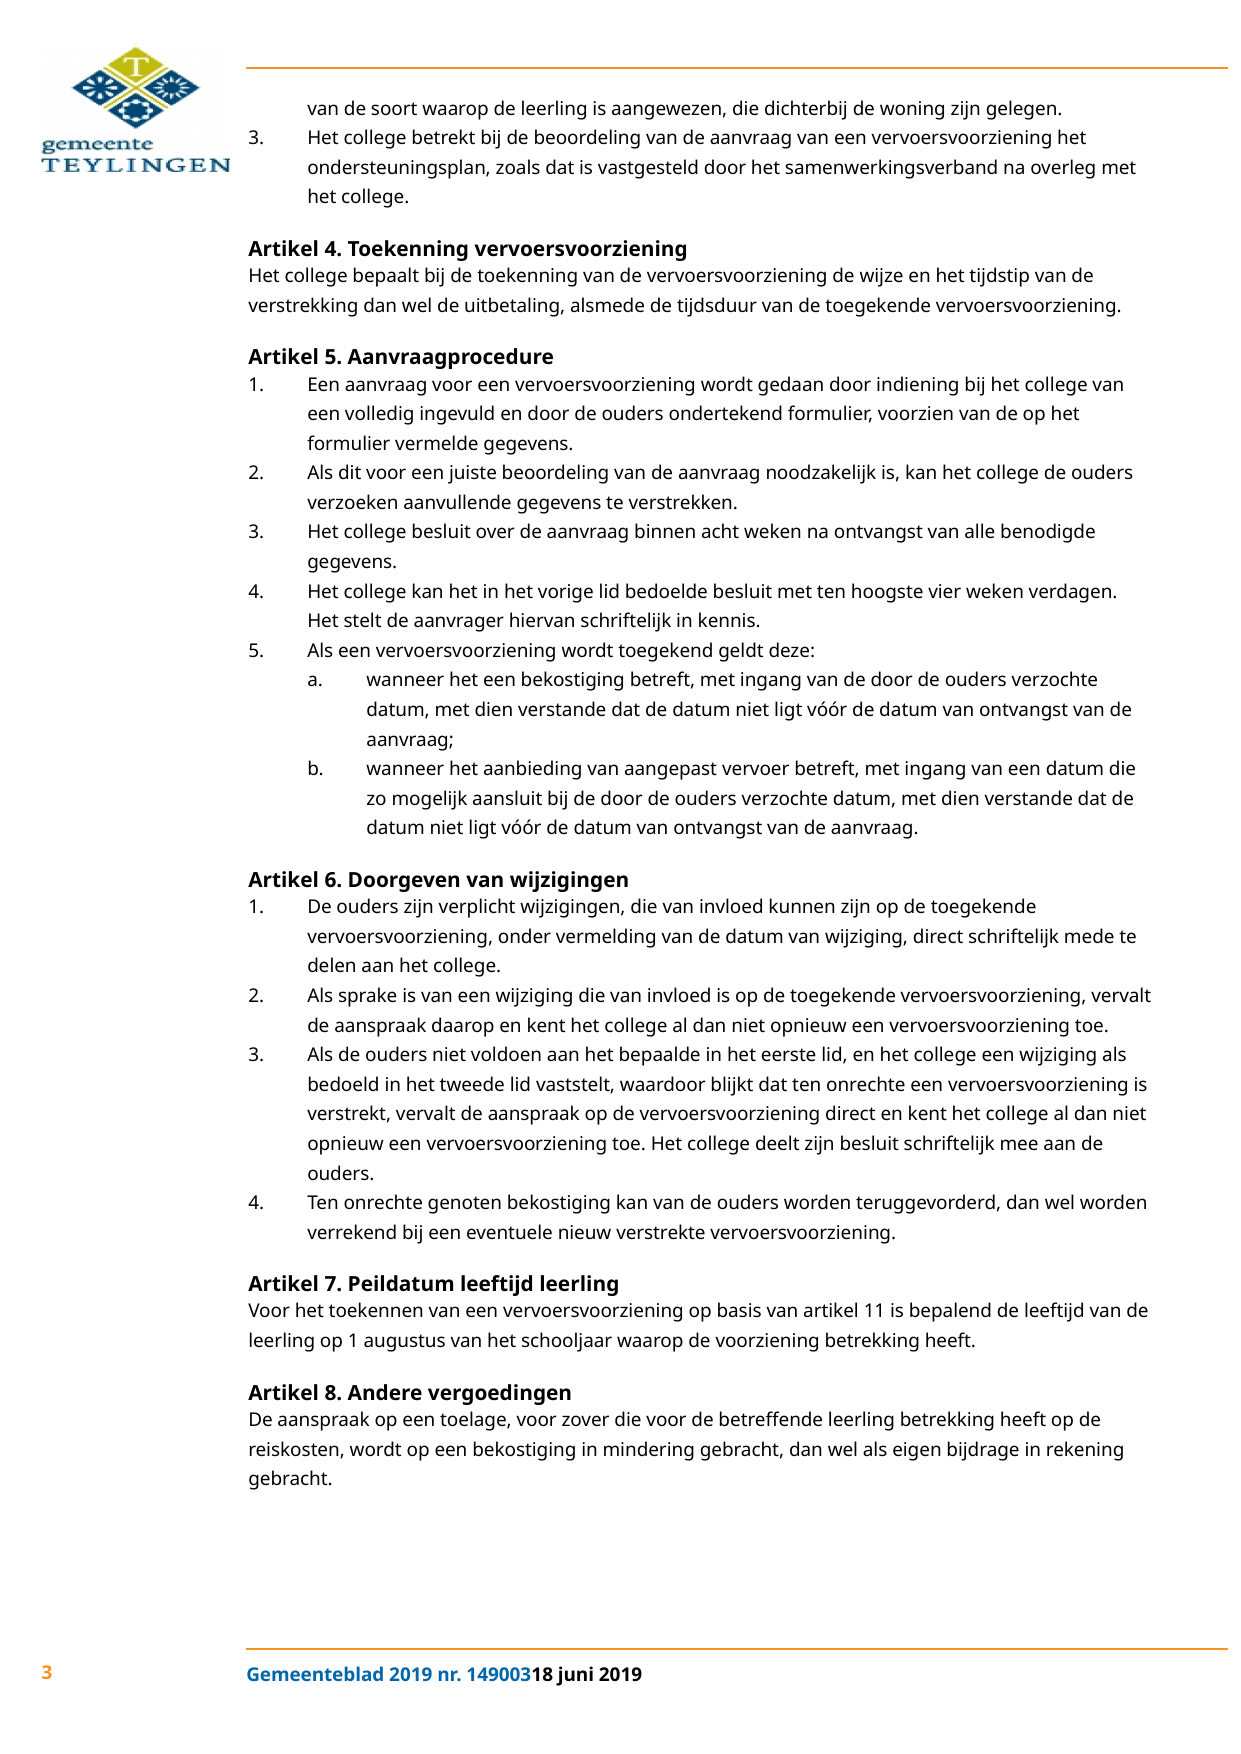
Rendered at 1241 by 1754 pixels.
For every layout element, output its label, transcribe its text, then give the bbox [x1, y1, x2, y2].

text Voor het toekennen van een vervoersvoorziening op basis van artikel 11 is bepalend de leeftijd van de leerling op 1 augustus van het schooljaar waarop de voorziening betrekking heeft. [248, 1298, 1152, 1353]
list Ten onrechte genoten bekostiging kan van de ouders worden teruggevorderd, dan wel worden verrekend bij een eventuele nieuw verstrekte vervoersvoorziening. [248, 1189, 1152, 1244]
list Als een vervoersvoorziening wordt toegekend geldt deze: [248, 637, 1152, 663]
text Artikel 6. Doorgeven van wijzigingen [248, 865, 1152, 893]
list Het college betrekt bij de beoordeling van de aanvraag van een vervoersvoorziening het ondersteuningsplan, zoals dat is vastgesteld door het samenwerkingsverband na overleg met het college. [248, 124, 1152, 209]
text Artikel 4. Toekenning vervoersvoorziening [248, 234, 1152, 262]
text Het college bepaalt bij de toekenning van de vervoersvoorziening de wijze en het tijdstip van de verstrekking dan wel de uitbetaling, alsmede de tijdsduur van de toegekende vervoersvoorziening. [248, 262, 1152, 318]
list De ouders zijn verplicht wijzigingen, die van invloed kunnen zijn op de toegekende vervoersvoorziening, onder vermelding van de datum van wijziging, direct schriftelijk mede te delen aan het college. [248, 893, 1152, 978]
list van de soort waarop de leerling is aangewezen, die dichterbij de woning zijn gelegen. [248, 95, 1152, 121]
text Artikel 8. Andere vergoedingen [248, 1378, 1152, 1406]
text Artikel 5. Aanvraagprocedure [248, 342, 1152, 371]
list Als sprake is van een wijziging die van invloed is op de toegekende vervoersvoorziening, vervalt de aanspraak daarop en kent het college al dan niet opnieuw een vervoersvoorziening toe. [248, 982, 1152, 1037]
list Als de ouders niet voldoen aan het bepaalde in het eerste lid, en het college een wijziging als bedoeld in het tweede lid vaststelt, waardoor blijkt dat ten onrechte een vervoersvoorziening is verstrekt, vervalt de aanspraak op de vervoersvoorziening direct en kent het college al dan niet opnieuw een vervoersvoorziening toe. Het college deelt zijn besluit schriftelijk mee aan de ouders. [248, 1041, 1152, 1185]
text Artikel 7. Peildatum leeftijd leerling [248, 1269, 1152, 1298]
list Het college kan het in het vorige lid bedoelde besluit met ten hoogste vier weken verdagen. Het stelt de aanvrager hiervan schriftelijk in kennis. [248, 578, 1152, 633]
list wanneer het een bekostiging betreft, met ingang van de door de ouders verzochte datum, met dien verstande dat de datum niet ligt vóór de datum van ontvangst van de aanvraag; [307, 667, 1152, 752]
list Als dit voor een juiste beoordeling van de aanvraag noodzakelijk is, kan het college de ouders verzoeken aanvullende gegevens te verstrekken. [248, 459, 1152, 515]
picture [41, 47, 231, 172]
list Het college besluit over de aanvraag binnen acht weken na ontvangst van alle benodigde gegevens. [248, 519, 1152, 574]
list wanneer het aanbieding van aangepast vervoer betreft, met ingang van een datum die zo mogelijk aansluit bij de door de ouders verzochte datum, met dien verstande dat de datum niet ligt vóór de datum van ontvangst van de aanvraag. [307, 755, 1152, 840]
text De aanspraak op een toelage, voor zover die voor de betreffende leerling betrekking heeft op de reiskosten, wordt op een bekostiging in mindering gebracht, dan wel als eigen bijdrage in rekening gebracht. [248, 1406, 1152, 1491]
list Een aanvraag voor een vervoersvoorziening wordt gedaan door indiening bij het college van een volledig ingevuld en door de ouders ondertekend formulier, voorzien van de op het formulier vermelde gegevens. [248, 371, 1152, 456]
